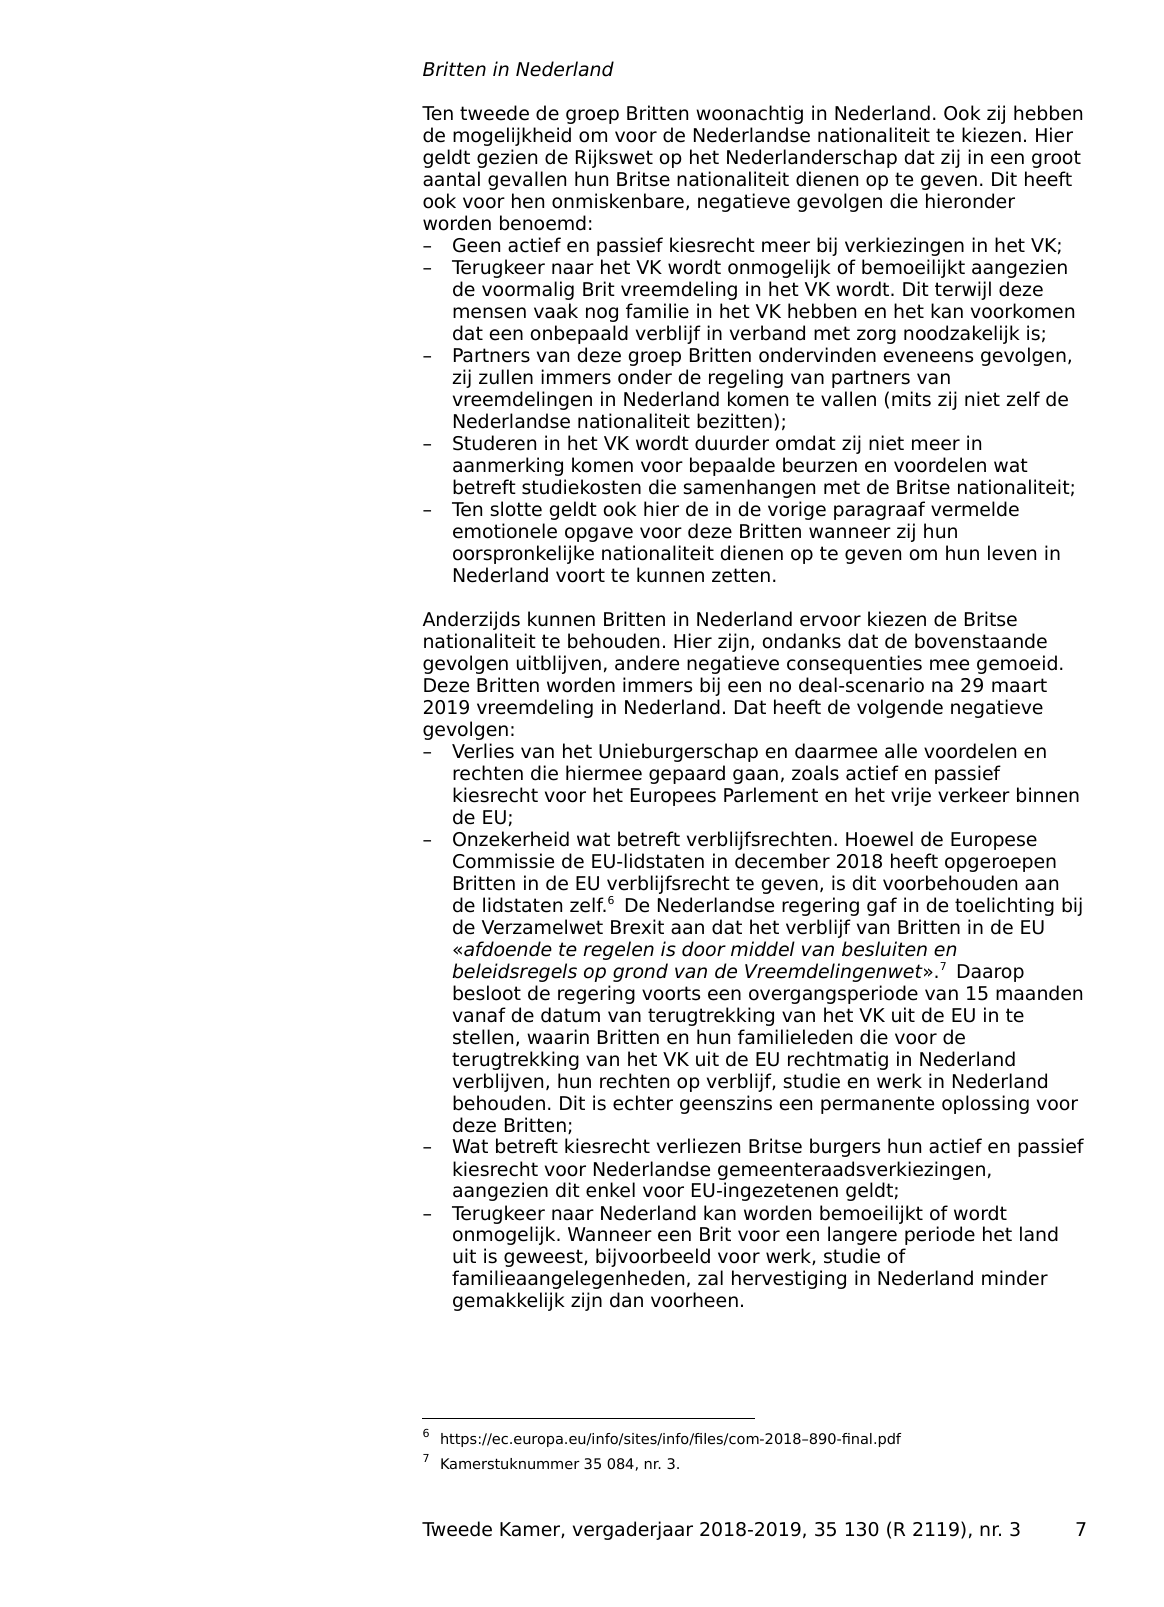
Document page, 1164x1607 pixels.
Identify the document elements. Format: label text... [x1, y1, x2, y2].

text Anderzijds kunnen Britten in Nederland ervoor kiezen de Britse nationaliteit te behouden. Hier zijn, ondanks dat de bovenstaande gevolgen uitblijven, andere negatieve consequenties mee gemoeid. Deze Britten worden immers bij een no deal-scenario na 29 maart 2019 vreemdeling in Nederland. Dat heeft de volgende negatieve gevolgen: [422, 609, 1087, 741]
text – Geen actief en passief kiesrecht meer bij verkiezingen in het VK; [422, 235, 1087, 257]
text – Verlies van het Unieburgerschap en daarmee alle voordelen en rechten die hiermee gepaard gaan, zoals actief en passief kiesrecht voor het Europees Parlement en het vrije verkeer binnen de EU; [422, 741, 1087, 829]
text – Ten slotte geldt ook hier de in de vorige paragraaf vermelde emotionele opgave voor deze Britten wanneer zij hun oorspronkelijke nationaliteit dienen op te geven om hun leven in Nederland voort te kunnen zetten. [422, 499, 1087, 587]
text – Terugkeer naar het VK wordt onmogelijk of bemoeilijkt aangezien de voormalig Brit vreemdeling in het VK wordt. Dit terwijl deze mensen vaak nog familie in het VK hebben en het kan voorkomen dat een onbepaald verblijf in verband met zorg noodzakelijk is; [422, 257, 1087, 345]
text – Partners van deze groep Britten ondervinden eveneens gevolgen, zij zullen immers onder de regeling van partners van vreemdelingen in Nederland komen te vallen (mits zij niet zelf de Nederlandse nationaliteit bezitten); [422, 345, 1087, 433]
text – Wat betreft kiesrecht verliezen Britse burgers hun actief en passief kiesrecht voor Nederlandse gemeenteraadsverkiezingen, aangezien dit enkel voor EU-ingezetenen geldt; [422, 1136, 1087, 1202]
text – Terugkeer naar Nederland kan worden bemoeilijkt of wordt onmogelijk. Wanneer een Brit voor een langere periode het land uit is geweest, bijvoorbeeld voor werk, studie of familieaangelegenheden, zal hervestiging in Nederland minder gemakkelijk zijn dan voorheen. [422, 1202, 1087, 1312]
subtitle Britten in Nederland [422, 59, 1087, 81]
text Ten tweede de groep Britten woonachtig in Nederland. Ook zij hebben de mogelijkheid om voor de Nederlandse nationaliteit te kiezen. Hier geldt gezien de Rijkswet op het Nederlanderschap dat zij in een groot aantal gevallen hun Britse nationaliteit dienen op te geven. Dit heeft ook voor hen onmiskenbare, negatieve gevolgen die hieronder worden benoemd: [422, 103, 1087, 235]
text https://ec.europa.eu/info/sites/info/files/com-2018–890-final.pdf [422, 1427, 1087, 1449]
text – Onzekerheid wat betreft verblijfsrechten. Hoewel de Europese Commissie de EU-lidstaten in december 2018 heeft opgeroepen Britten in de EU verblijfsrecht te geven, is dit voorbehouden aan de lidstaten zelf. De Nederlandse regering gaf in de toelichting bij de Verzamelwet Brexit aan dat het verblijf van Britten in de EU «afdoende te regelen is door middel van besluiten en beleidsregels op grond van de Vreemdelingenwet». Daarop besloot de regering voorts een overgangsperiode van 15 maanden vanaf de datum van terugtrekking van het VK uit de EU in te stellen, waarin Britten en hun familieleden die voor de terugtrekking van het VK uit de EU rechtmatig in Nederland verblijven, hun rechten op verblijf, studie en werk in Nederland behouden. Dit is echter geenszins een permanente oplossing voor deze Britten; [422, 829, 1087, 1136]
text Kamerstuknummer 35 084, nr. 3. [422, 1452, 1087, 1474]
text – Studeren in het VK wordt duurder omdat zij niet meer in aanmerking komen voor bepaalde beurzen en voordelen wat betreft studiekosten die samenhangen met de Britse nationaliteit; [422, 433, 1087, 499]
